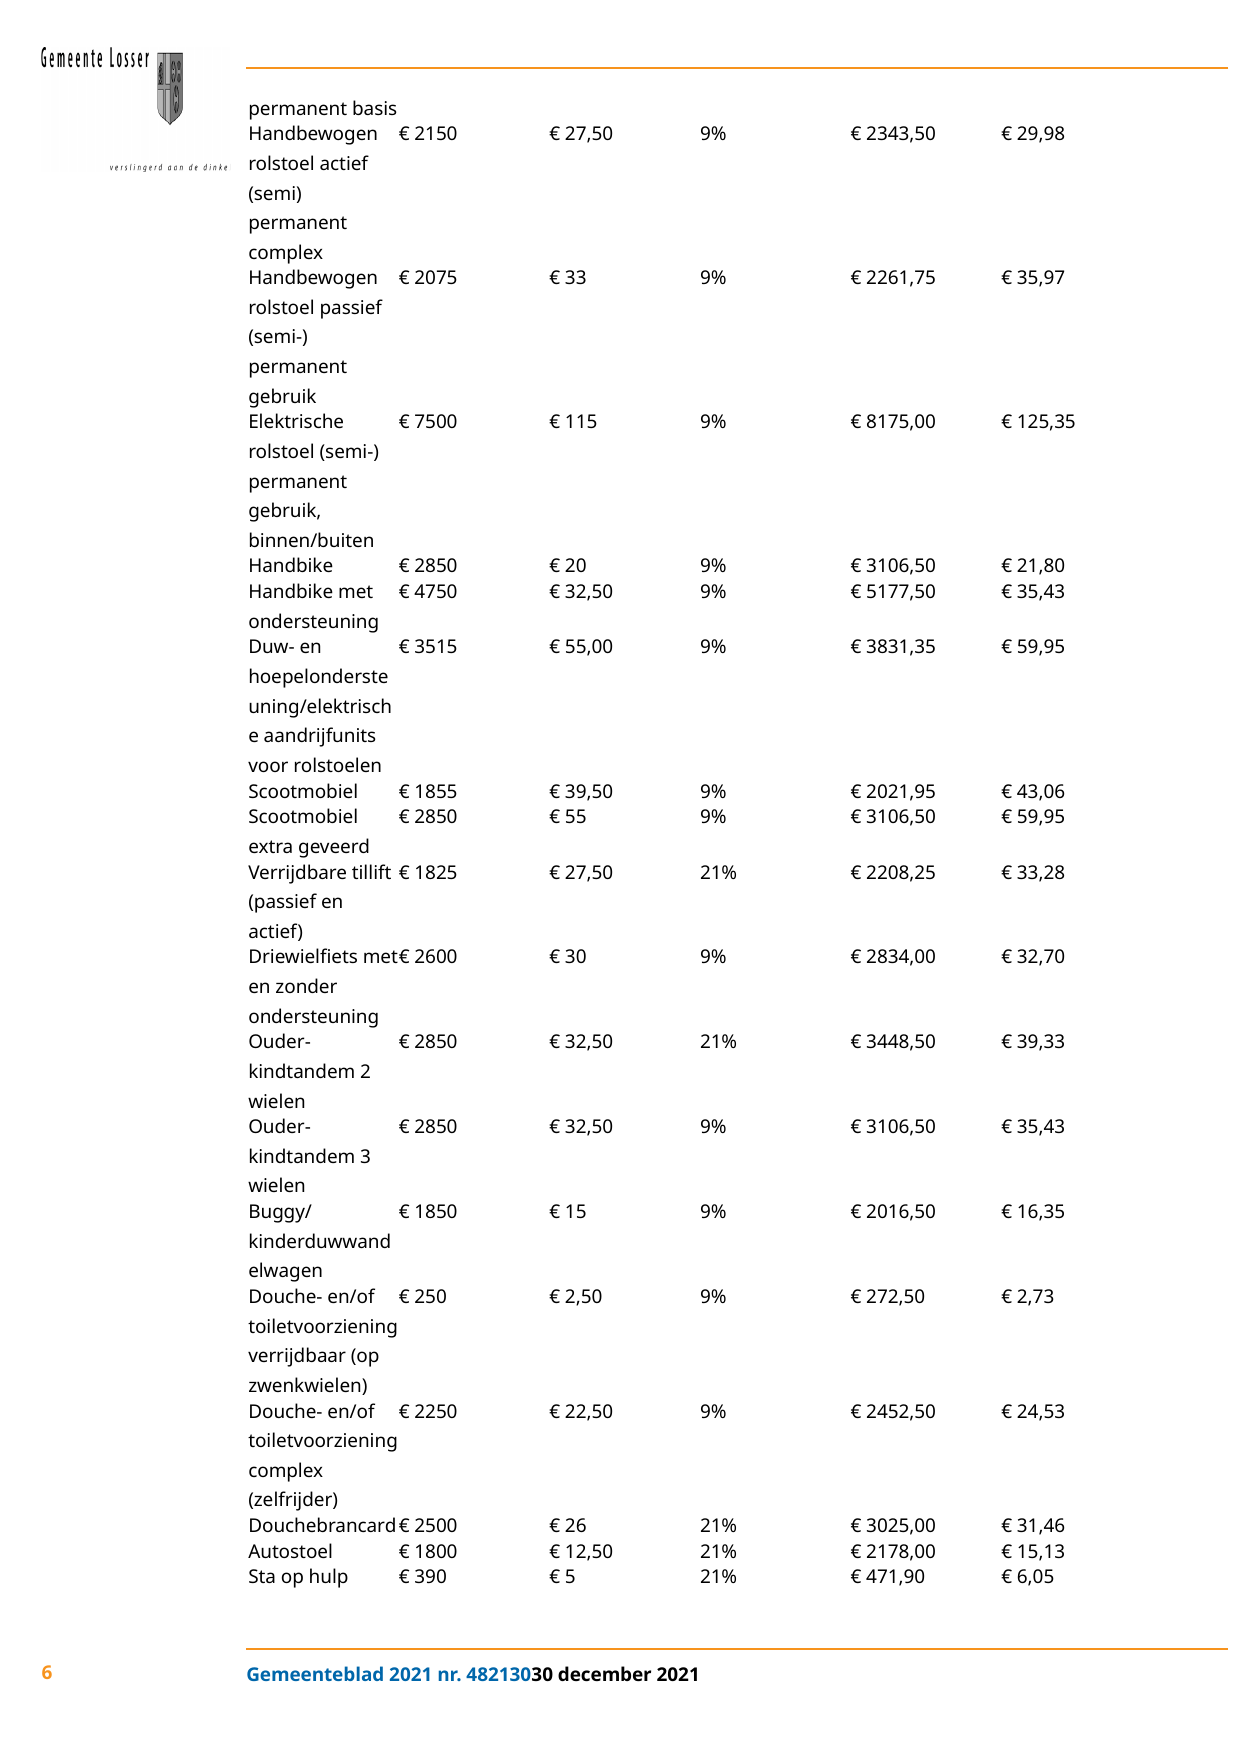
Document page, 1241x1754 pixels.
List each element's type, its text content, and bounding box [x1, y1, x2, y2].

table_cell € 55,00 [549, 634, 700, 778]
table_cell € 2850 [399, 553, 549, 578]
table_cell € 2150 [399, 121, 549, 264]
table_cell [700, 95, 850, 121]
table_cell € 250 [399, 1283, 549, 1398]
table_cell € 7500 [399, 409, 549, 553]
table_cell 9% [700, 553, 850, 578]
table_cell € 125,35 [1001, 409, 1152, 553]
table_cell € 2850 [399, 804, 549, 859]
table_cell [1001, 95, 1152, 121]
table_cell 9% [700, 409, 850, 553]
table_cell € 1800 [399, 1538, 549, 1564]
table_cell [399, 95, 549, 121]
table_cell € 3515 [399, 634, 549, 778]
table_cell € 272,50 [850, 1283, 1001, 1398]
table_cell Verrijdbare tillift (passief en actief) [248, 859, 398, 944]
table_cell Duw- en hoepelondersteuning/elektrische aandrijfunits voor rolstoelen [248, 634, 398, 778]
table_cell € 33,28 [1001, 859, 1152, 944]
table_cell 9% [700, 804, 850, 859]
table_cell € 8175,00 [850, 409, 1001, 553]
table_cell € 471,90 [850, 1564, 1001, 1589]
table_cell 9% [700, 265, 850, 409]
table_cell € 16,35 [1001, 1199, 1152, 1283]
table_cell € 27,50 [549, 121, 700, 264]
table_cell € 2,50 [549, 1283, 700, 1398]
table_cell € 2021,95 [850, 778, 1001, 803]
table_cell € 20 [549, 553, 700, 578]
table_cell € 2834,00 [850, 944, 1001, 1029]
table_cell € 390 [399, 1564, 549, 1589]
table_cell € 5177,50 [850, 579, 1001, 634]
table_cell € 32,70 [1001, 944, 1152, 1029]
table_cell permanent basis [248, 95, 398, 121]
table_cell 21% [700, 1564, 850, 1589]
table_cell € 1825 [399, 859, 549, 944]
table_cell € 3448,50 [850, 1029, 1001, 1113]
table_cell € 15,13 [1001, 1538, 1152, 1564]
table_cell € 2850 [399, 1114, 549, 1198]
table_cell € 12,50 [549, 1538, 700, 1564]
table_cell Ouder-kindtandem 3 wielen [248, 1114, 398, 1198]
table_cell Handbewogen rolstoel passief (semi-) permanent gebruik [248, 265, 398, 409]
table_cell € 3831,35 [850, 634, 1001, 778]
table_cell € 27,50 [549, 859, 700, 944]
table_cell € 2600 [399, 944, 549, 1029]
table_cell Buggy/kinderduwwandelwagen [248, 1199, 398, 1283]
table_cell € 15 [549, 1199, 700, 1283]
table_cell 21% [700, 859, 850, 944]
table_cell € 4750 [399, 579, 549, 634]
table_cell Handbike [248, 553, 398, 578]
table_cell € 35,43 [1001, 1114, 1152, 1198]
table_cell € 32,50 [549, 579, 700, 634]
table_cell € 2075 [399, 265, 549, 409]
table_cell Scootmobiel extra geveerd [248, 804, 398, 859]
table_cell Driewielfiets met en zonder ondersteuning [248, 944, 398, 1029]
table_cell € 26 [549, 1512, 700, 1538]
table_cell € 2016,50 [850, 1199, 1001, 1283]
table_cell 9% [700, 634, 850, 778]
table_cell € 30 [549, 944, 700, 1029]
table_cell € 2250 [399, 1398, 549, 1512]
table_cell € 35,43 [1001, 579, 1152, 634]
table_cell € 2850 [399, 1029, 549, 1113]
table_cell € 31,46 [1001, 1512, 1152, 1538]
table_cell € 3106,50 [850, 553, 1001, 578]
table_cell € 21,80 [1001, 553, 1152, 578]
table_cell 9% [700, 778, 850, 803]
table_cell [850, 95, 1001, 121]
table_cell Autostoel [248, 1538, 398, 1564]
table_cell 9% [700, 1114, 850, 1198]
table_cell € 24,53 [1001, 1398, 1152, 1512]
table_cell Scootmobiel [248, 778, 398, 803]
table_cell € 5 [549, 1564, 700, 1589]
table_cell € 3025,00 [850, 1512, 1001, 1538]
table_cell Douchebrancard [248, 1512, 398, 1538]
table_cell € 2208,25 [850, 859, 1001, 944]
table_cell € 2500 [399, 1512, 549, 1538]
table_cell € 39,50 [549, 778, 700, 803]
table_cell € 59,95 [1001, 804, 1152, 859]
table_cell 21% [700, 1512, 850, 1538]
table_cell [549, 95, 700, 121]
table_cell Handbike met ondersteuning [248, 579, 398, 634]
table_cell € 2261,75 [850, 265, 1001, 409]
table_cell 21% [700, 1029, 850, 1113]
table_cell € 2343,50 [850, 121, 1001, 264]
table_cell 9% [700, 1283, 850, 1398]
table_cell € 55 [549, 804, 700, 859]
table_cell € 35,97 [1001, 265, 1152, 409]
table_cell 21% [700, 1538, 850, 1564]
table_cell € 22,50 [549, 1398, 700, 1512]
table_cell Ouder-kindtandem 2 wielen [248, 1029, 398, 1113]
table_cell € 32,50 [549, 1114, 700, 1198]
table_cell 9% [700, 579, 850, 634]
table_cell Handbewogen rolstoel actief (semi) permanent complex [248, 121, 398, 264]
table_cell 9% [700, 1199, 850, 1283]
table_cell € 33 [549, 265, 700, 409]
table_cell € 2178,00 [850, 1538, 1001, 1564]
table_cell 9% [700, 121, 850, 264]
table_cell € 6,05 [1001, 1564, 1152, 1589]
table_cell € 3106,50 [850, 804, 1001, 859]
table_cell € 29,98 [1001, 121, 1152, 264]
table_cell € 39,33 [1001, 1029, 1152, 1113]
table_cell € 43,06 [1001, 778, 1152, 803]
table_cell 9% [700, 1398, 850, 1512]
table_cell € 115 [549, 409, 700, 553]
table_cell € 32,50 [549, 1029, 700, 1113]
picture [41, 47, 231, 172]
table_cell € 1850 [399, 1199, 549, 1283]
table_cell 9% [700, 944, 850, 1029]
table_cell Sta op hulp [248, 1564, 398, 1589]
table_cell Douche- en/of toiletvoorziening verrijdbaar (op zwenkwielen) [248, 1283, 398, 1398]
table_cell € 59,95 [1001, 634, 1152, 778]
table_cell Elektrische rolstoel (semi-) permanent gebruik, binnen/buiten [248, 409, 398, 553]
table_cell € 3106,50 [850, 1114, 1001, 1198]
table_cell € 2452,50 [850, 1398, 1001, 1512]
table_cell € 1855 [399, 778, 549, 803]
table_cell € 2,73 [1001, 1283, 1152, 1398]
table_cell Douche- en/of toiletvoorziening complex (zelfrijder) [248, 1398, 398, 1512]
